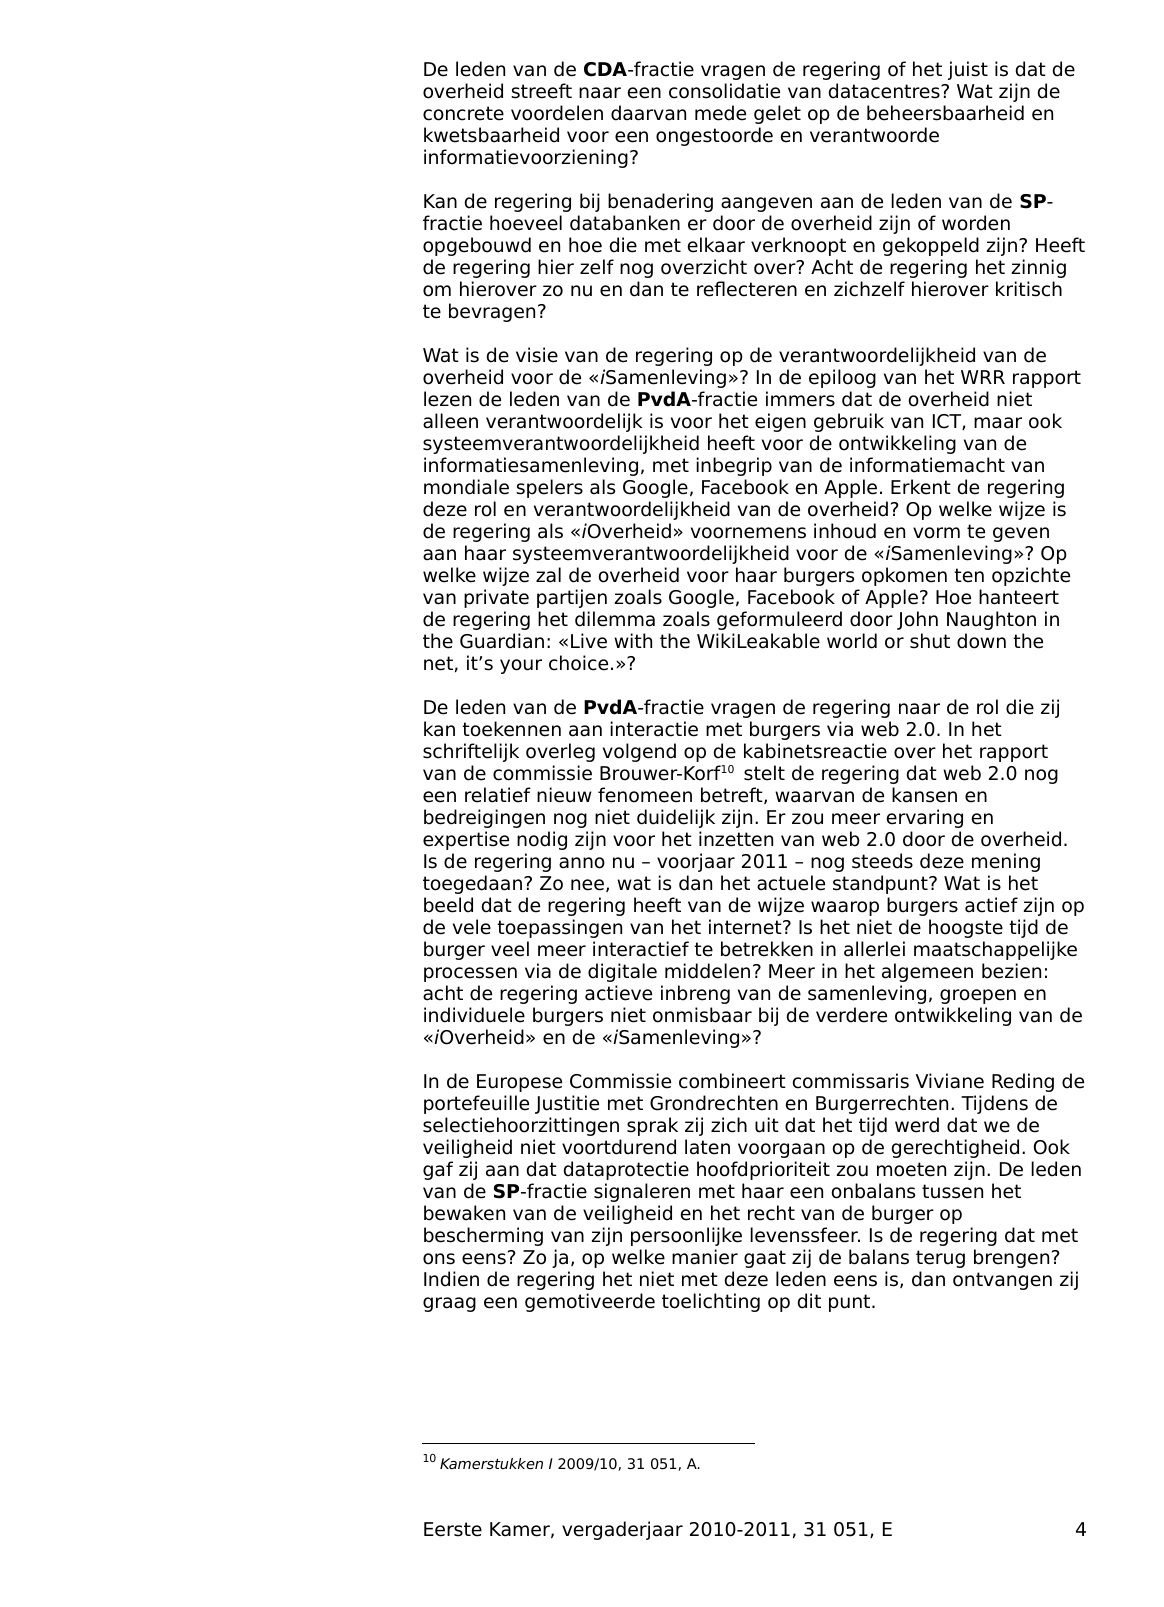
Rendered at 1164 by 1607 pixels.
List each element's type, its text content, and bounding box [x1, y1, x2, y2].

text Kamerstukken I 2009/10, 31 051, A. [422, 1452, 1087, 1474]
text Kan de regering bij benadering aangeven aan de leden van de SP-fractie hoeveel databanken er door de overheid zijn of worden opgebouwd en hoe die met elkaar verknoopt en gekoppeld zijn? Heeft de regering hier zelf nog overzicht over? Acht de regering het zinnig om hierover zo nu en dan te reflecteren en zichzelf hierover kritisch te bevragen? [422, 191, 1087, 323]
text In de Europese Commissie combineert commissaris Viviane Reding de portefeuille Justitie met Grondrechten en Burgerrechten. Tijdens de selectiehoorzittingen sprak zij zich uit dat het tijd werd dat we de veiligheid niet voortdurend laten voorgaan op de gerechtigheid. Ook gaf zij aan dat dataprotectie hoofdprioriteit zou moeten zijn. De leden van de SP-fractie signaleren met haar een onbalans tussen het bewaken van de veiligheid en het recht van de burger op bescherming van zijn persoonlijke levenssfeer. Is de regering dat met ons eens? Zo ja, op welke manier gaat zij de balans terug brengen? Indien de regering het niet met deze leden eens is, dan ontvangen zij graag een gemotiveerde toelichting op dit punt. [422, 1071, 1087, 1313]
text Wat is de visie van de regering op de verantwoordelijkheid van de overheid voor de «iSamenleving»? In de epiloog van het WRR rapport lezen de leden van de PvdA-fractie immers dat de overheid niet alleen verantwoordelijk is voor het eigen gebruik van ICT, maar ook systeemverantwoordelijkheid heeft voor de ontwikkeling van de informatiesamenleving, met inbegrip van de informatiemacht van mondiale spelers als Google, Facebook en Apple. Erkent de regering deze rol en verantwoordelijkheid van de overheid? Op welke wijze is de regering als «iOverheid» voornemens inhoud en vorm te geven aan haar systeemverantwoordelijkheid voor de «iSamenleving»? Op welke wijze zal de overheid voor haar burgers opkomen ten opzichte van private partijen zoals Google, Facebook of Apple? Hoe hanteert de regering het dilemma zoals geformuleerd door John Naughton in the Guardian: «Live with the WikiLeakable world or shut down the net, it’s your choice.»? [422, 345, 1087, 675]
text De leden van de PvdA-fractie vragen de regering naar de rol die zij kan toekennen aan interactie met burgers via web 2.0. In het schriftelijk overleg volgend op de kabinetsreactie over het rapport van de commissie Brouwer-Korf stelt de regering dat web 2.0 nog een relatief nieuw fenomeen betreft, waarvan de kansen en bedreigingen nog niet duidelijk zijn. Er zou meer ervaring en expertise nodig zijn voor het inzetten van web 2.0 door de overheid. Is de regering anno nu – voorjaar 2011 – nog steeds deze mening toegedaan? Zo nee, wat is dan het actuele standpunt? Wat is het beeld dat de regering heeft van de wijze waarop burgers actief zijn op de vele toepassingen van het internet? Is het niet de hoogste tijd de burger veel meer interactief te betrekken in allerlei maatschappelijke processen via de digitale middelen? Meer in het algemeen bezien: acht de regering actieve inbreng van de samenleving, groepen en individuele burgers niet onmisbaar bij de verdere ontwikkeling van de «iOverheid» en de «iSamenleving»? [422, 697, 1087, 1049]
text De leden van de CDA-fractie vragen de regering of het juist is dat de overheid streeft naar een consolidatie van datacentres? Wat zijn de concrete voordelen daarvan mede gelet op de beheersbaarheid en kwetsbaarheid voor een ongestoorde en verantwoorde informatievoorziening? [422, 59, 1087, 169]
